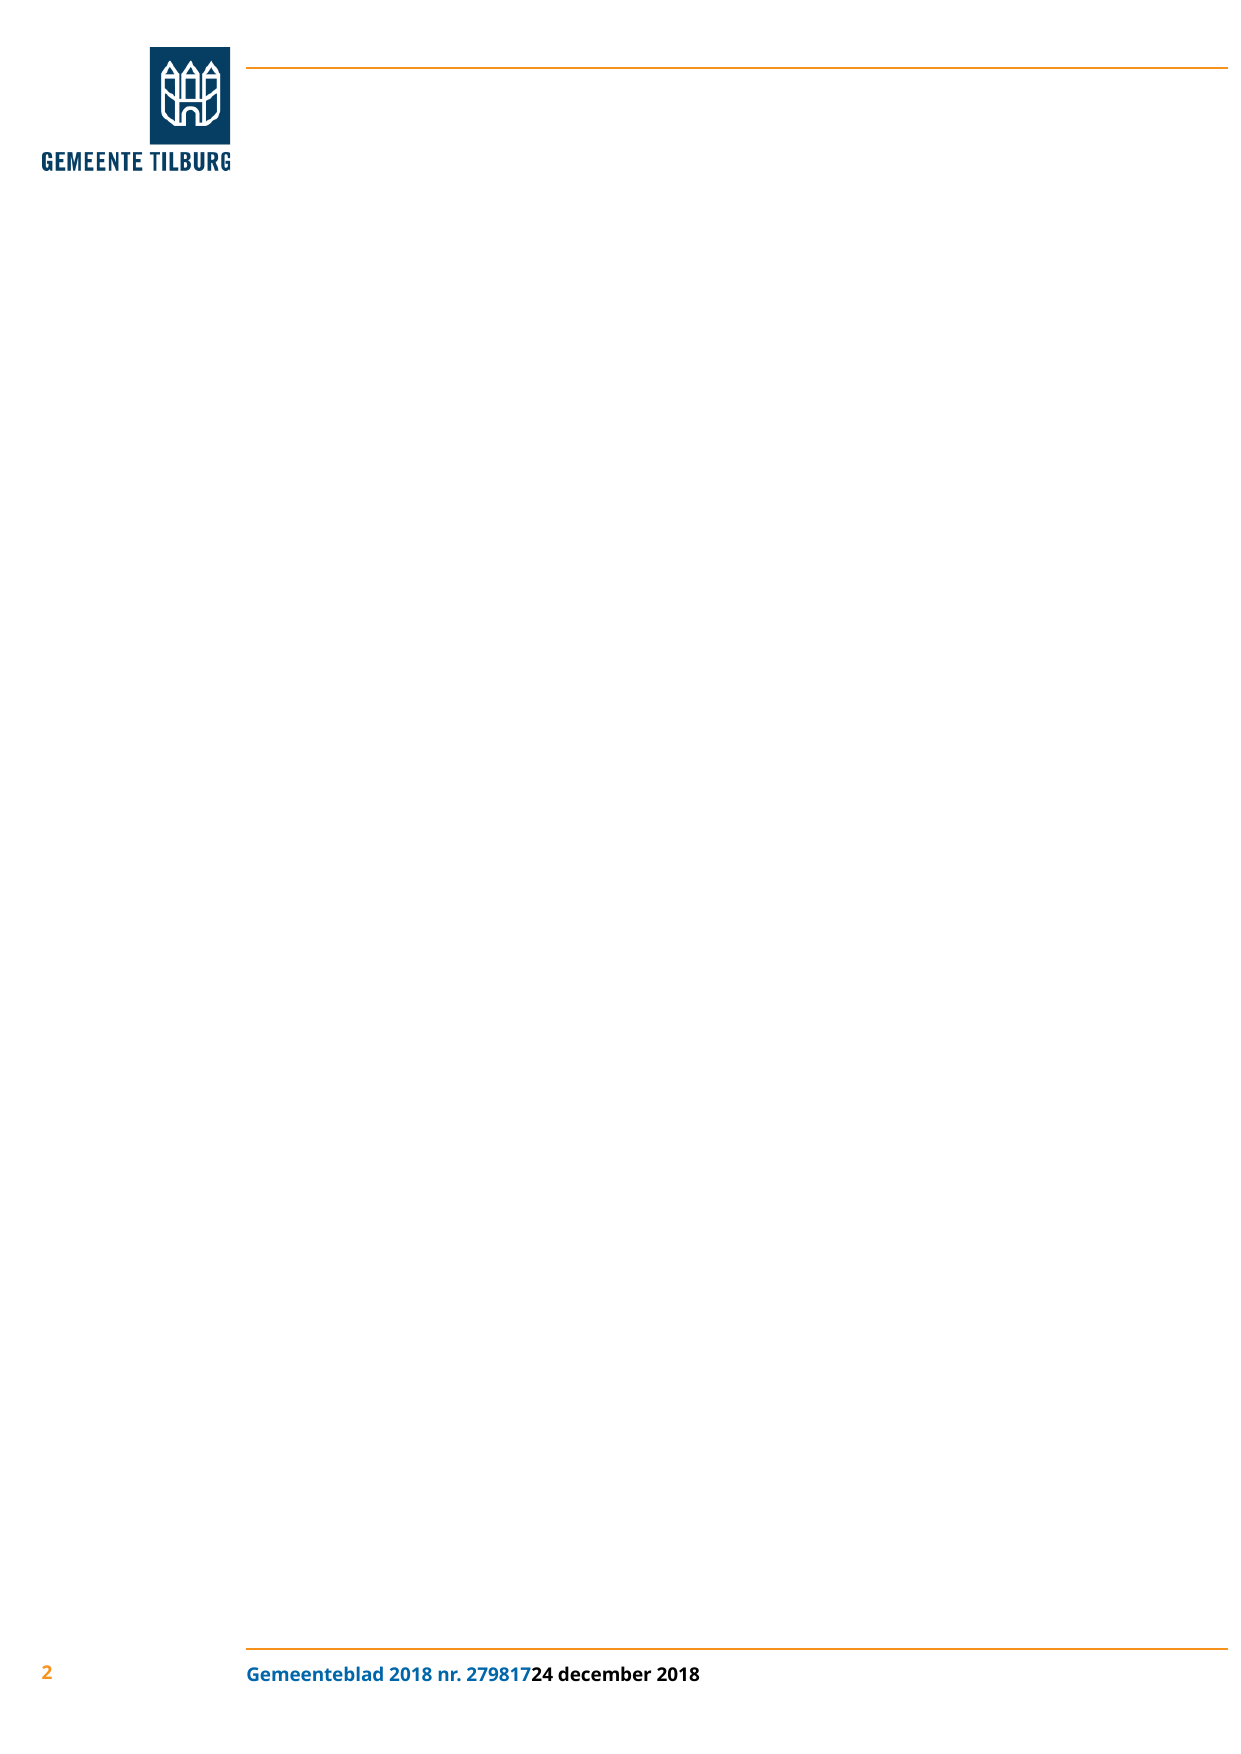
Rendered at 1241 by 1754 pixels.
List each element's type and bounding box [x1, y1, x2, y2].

picture [41, 47, 231, 172]
